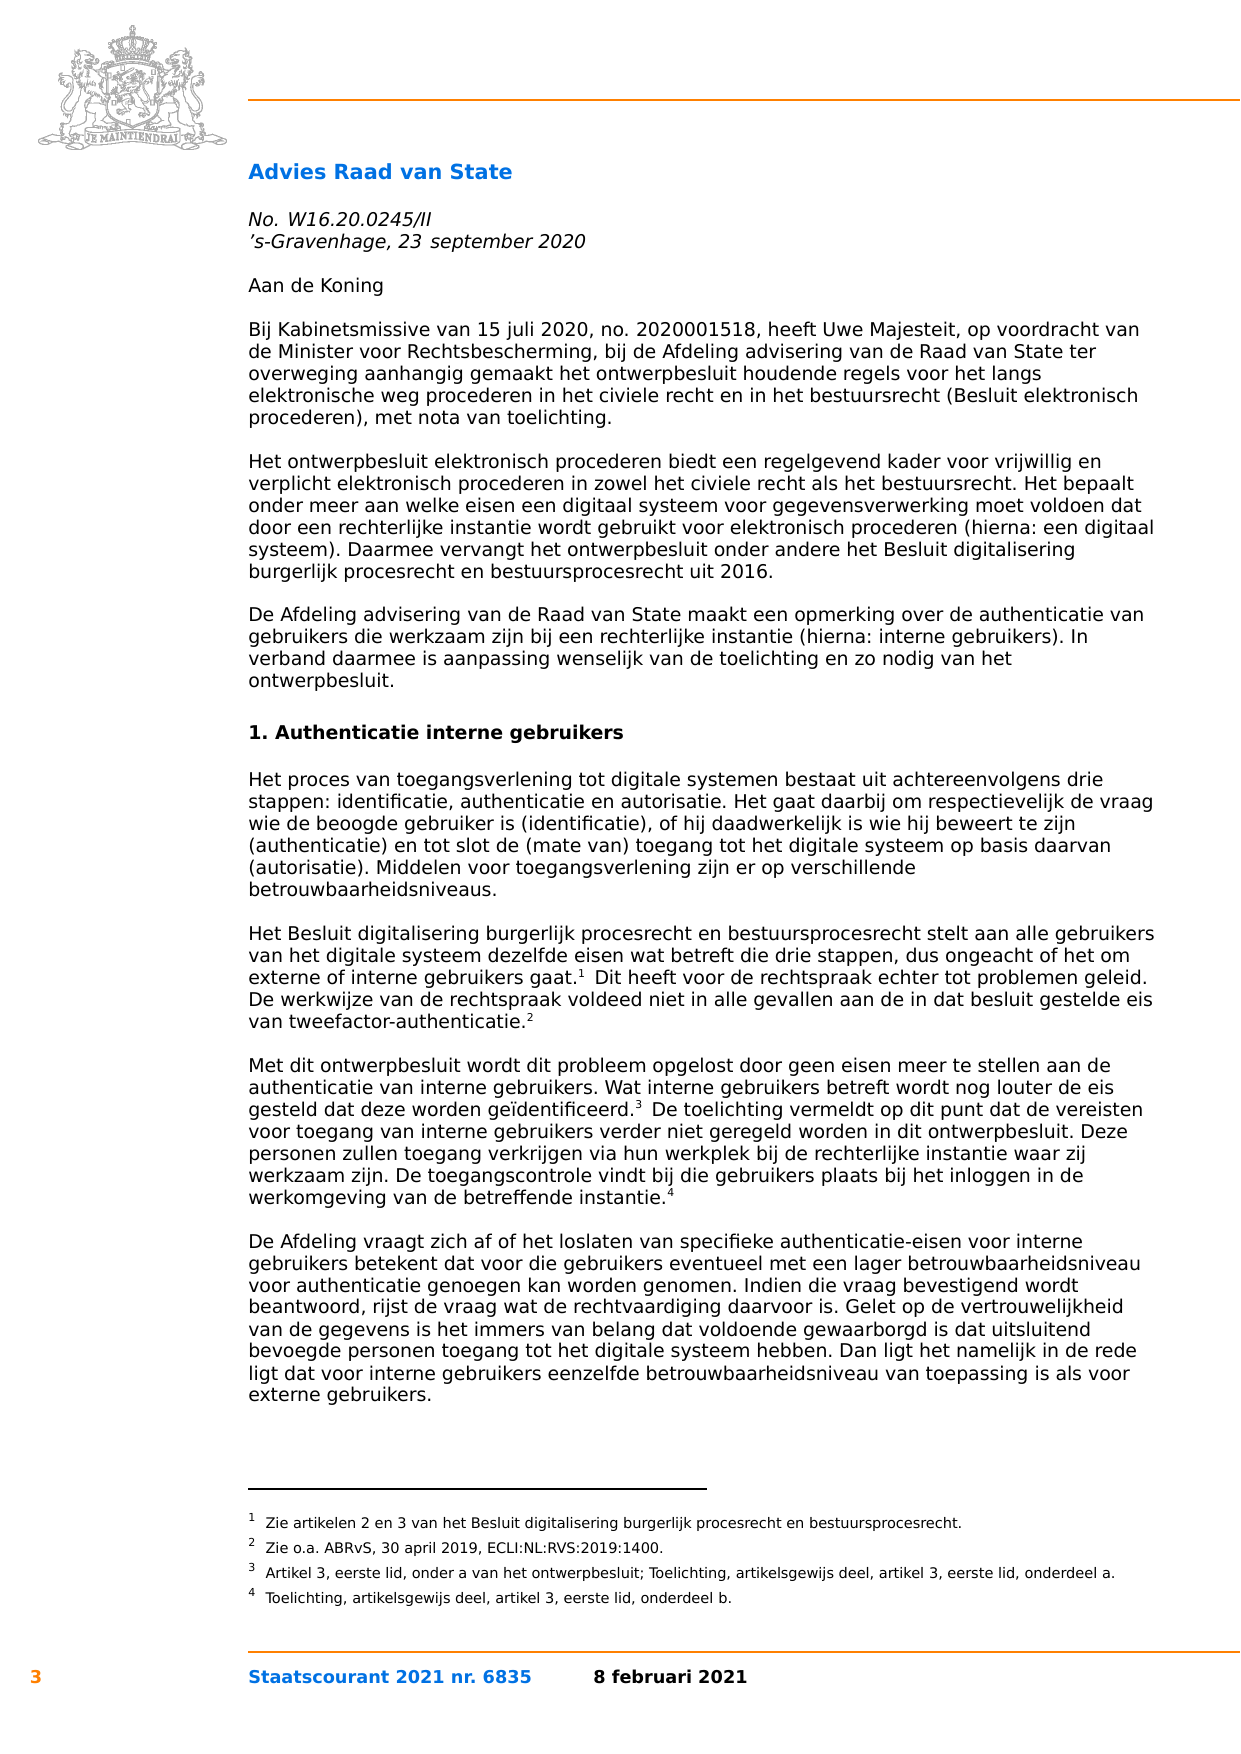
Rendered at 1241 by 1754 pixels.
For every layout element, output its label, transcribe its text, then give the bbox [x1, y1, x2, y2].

text Bij Kabinetsmissive van 15 juli 2020, no. 2020001518, heeft Uwe Majesteit, op voordracht van de Minister voor Rechtsbescherming, bij de Afdeling advisering van de Raad van State ter overweging aanhangig gemaakt het ontwerpbesluit houdende regels voor het langs elektronische weg procederen in het civiele recht en in het bestuursrecht (Besluit elektronisch procederen), met nota van toelichting. [248, 319, 1163, 429]
text Het proces van toegangsverlening tot digitale systemen bestaat uit achtereenvolgens drie stappen: identificatie, authenticatie en autorisatie. Het gaat daarbij om respectievelijk de vraag wie de beoogde gebruiker is (identificatie), of hij daadwerkelijk is wie hij beweert te zijn (authenticatie) en tot slot de (mate van) toegang tot het digitale systeem op basis daarvan (autorisatie). Middelen voor toegangsverlening zijn er op verschillende betrouwbaarheidsniveaus. [248, 769, 1163, 901]
text Artikel 3, eerste lid, onder a van het ontwerpbesluit; Toelichting, artikelsgewijs deel, artikel 3, eerste lid, onderdeel a. [248, 1561, 1163, 1583]
text Met dit ontwerpbesluit wordt dit probleem opgelost door geen eisen meer te stellen aan de authenticatie van interne gebruikers. Wat interne gebruikers betreft wordt nog louter de eis gesteld dat deze worden geïdentificeerd. De toelichting vermeldt op dit punt dat de vereisten voor toegang van interne gebruikers verder niet geregeld worden in dit ontwerpbesluit. Deze personen zullen toegang verkrijgen via hun werkplek bij de rechterlijke instantie waar zij werkzaam zijn. De toegangscontrole vindt bij die gebruikers plaats bij het inloggen in de werkomgeving van de betreffende instantie. [248, 1055, 1163, 1209]
text Het Besluit digitalisering burgerlijk procesrecht en bestuursprocesrecht stelt aan alle gebruikers van het digitale systeem dezelfde eisen wat betreft die drie stappen, dus ongeacht of het om externe of interne gebruikers gaat. Dit heeft voor de rechtspraak echter tot problemen geleid. De werkwijze van de rechtspraak voldeed niet in alle gevallen aan de in dat besluit gestelde eis van tweefactor-authenticatie. [248, 923, 1163, 1033]
text Aan de Koning [248, 275, 1163, 297]
text De Afdeling advisering van de Raad van State maakt een opmerking over de authenticatie van gebruikers die werkzaam zijn bij een rechterlijke instantie (hierna: interne gebruikers). In verband daarmee is aanpassing wenselijk van de toelichting en zo nodig van het ontwerpbesluit. [248, 604, 1163, 692]
text Toelichting, artikelsgewijs deel, artikel 3, eerste lid, onderdeel b. [248, 1586, 1163, 1608]
text Zie artikelen 2 en 3 van het Besluit digitalisering burgerlijk procesrecht en bestuursprocesrecht. [248, 1511, 1163, 1533]
subtitle Advies Raad van State [248, 160, 1163, 184]
text De Afdeling vraagt zich af of het loslaten van specifieke authenticatie-eisen voor interne gebruikers betekent dat voor die gebruikers eventueel met een lager betrouwbaarheidsniveau voor authenticatie genoegen kan worden genomen. Indien die vraag bevestigend wordt beantwoord, rijst de vraag wat de rechtvaardiging daarvoor is. Gelet op de vertrouwelijkheid van de gegevens is het immers van belang dat voldoende gewaarborgd is dat uitsluitend bevoegde personen toegang tot het digitale systeem hebben. Dan ligt het namelijk in de rede ligt dat voor interne gebruikers eenzelfde betrouwbaarheidsniveau van toepassing is als voor externe gebruikers. [248, 1231, 1163, 1406]
picture [38, 25, 227, 150]
text Het ontwerpbesluit elektronisch procederen biedt een regelgevend kader voor vrijwillig en verplicht elektronisch procederen in zowel het civiele recht als het bestuursrecht. Het bepaalt onder meer aan welke eisen een digitaal systeem voor gegevensverwerking moet voldoen dat door een rechterlijke instantie wordt gebruikt voor elektronisch procederen (hierna: een digitaal systeem). Daarmee vervangt het ontwerpbesluit onder andere het Besluit digitalisering burgerlijk procesrecht en bestuursprocesrecht uit 2016. [248, 451, 1163, 582]
subtitle 1. Authenticatie interne gebruikers [248, 722, 1163, 744]
text Zie o.a. ABRvS, 30 april 2019, ECLI:NL:RVS:2019:1400. [248, 1536, 1163, 1558]
text ’s-Gravenhage, 23 september 2020 [248, 231, 1163, 253]
text No. W16.20.0245/II [248, 209, 1163, 231]
